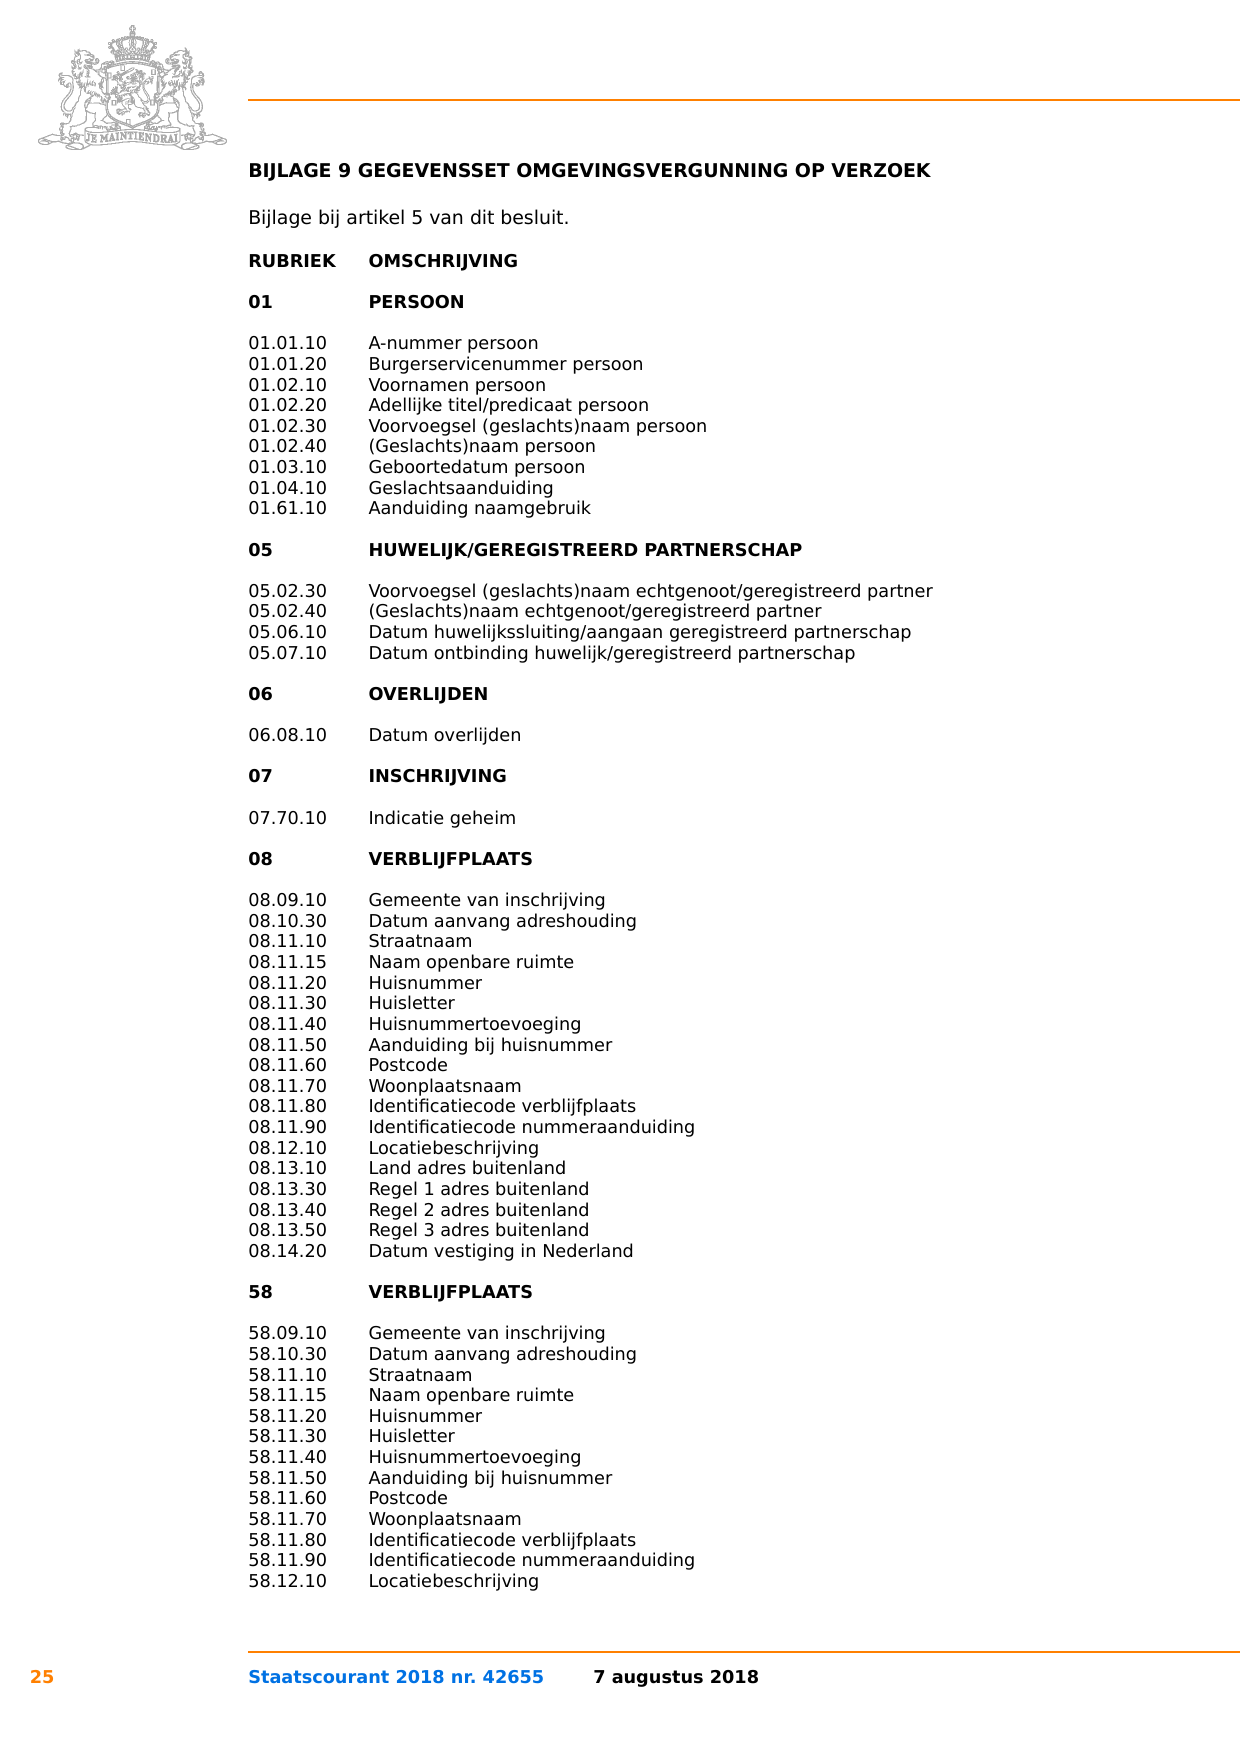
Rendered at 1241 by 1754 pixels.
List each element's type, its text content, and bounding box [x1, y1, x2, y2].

table_cell Datum ontbinding huwelijk/geregistreerd partnerschap [363, 643, 1163, 663]
table_cell 08.13.40 [248, 1200, 362, 1220]
table_cell Geboortedatum persoon [363, 457, 1163, 478]
table_cell [248, 705, 362, 725]
table_cell 58.11.90 [248, 1550, 362, 1571]
table_cell [363, 787, 1163, 808]
table_cell Adellijke titel/predicaat persoon [363, 395, 1163, 416]
table_cell Regel 1 adres buitenland [363, 1179, 1163, 1199]
table_cell [248, 746, 362, 766]
table_cell 01 [248, 292, 362, 313]
table_cell 05 [248, 540, 362, 560]
table_cell Identificatiecode verblijfplaats [363, 1530, 1163, 1550]
table_cell Datum overlijden [363, 725, 1163, 746]
text Bijlage bij artikel 5 van dit besluit. [248, 207, 1163, 229]
table_cell 07.70.10 [248, 808, 362, 828]
table_cell 01.02.30 [248, 416, 362, 436]
table_cell (Geslachts)naam echtgenoot/geregistreerd partner [363, 601, 1163, 622]
table_cell 08.11.30 [248, 993, 362, 1014]
table_cell [363, 870, 1163, 890]
table_cell [363, 1261, 1163, 1282]
table_cell [248, 1303, 362, 1323]
table_cell 08.09.10 [248, 890, 362, 911]
table_cell 08.11.70 [248, 1076, 362, 1096]
table_cell [248, 313, 362, 333]
table_cell 58.11.60 [248, 1488, 362, 1509]
table_cell 06 [248, 684, 362, 704]
table_cell [363, 519, 1163, 539]
table_cell 08.11.20 [248, 973, 362, 993]
table_cell Voornamen persoon [363, 375, 1163, 395]
subtitle BIJLAGE 9 GEGEVENSSET OMGEVINGSVERGUNNING OP VERZOEK [248, 160, 1163, 182]
table_cell [248, 828, 362, 849]
table_cell 08 [248, 849, 362, 869]
table_cell [363, 271, 1163, 292]
table_cell Locatiebeschrijving [363, 1571, 1163, 1591]
table_cell Geslachtsaanduiding [363, 478, 1163, 498]
table_cell [363, 1303, 1163, 1323]
table_cell Woonplaatsnaam [363, 1076, 1163, 1096]
table_cell 08.13.30 [248, 1179, 362, 1199]
table_cell 01.61.10 [248, 498, 362, 519]
table_cell Gemeente van inschrijving [363, 890, 1163, 911]
table_cell [248, 560, 362, 581]
table_cell [248, 271, 362, 292]
table_cell Indicatie geheim [363, 808, 1163, 828]
table_cell VERBLIJFPLAATS [363, 1282, 1163, 1303]
table_cell 58 [248, 1282, 362, 1303]
table_cell 08.11.80 [248, 1096, 362, 1117]
table_cell Postcode [363, 1488, 1163, 1509]
table_cell 01.02.40 [248, 436, 362, 457]
table_cell [363, 313, 1163, 333]
table_cell 08.12.10 [248, 1138, 362, 1158]
table_cell 01.04.10 [248, 478, 362, 498]
table_cell PERSOON [363, 292, 1163, 313]
table_cell 01.02.20 [248, 395, 362, 416]
table_cell (Geslachts)naam persoon [363, 436, 1163, 457]
table_cell 01.01.10 [248, 333, 362, 354]
table_cell 08.10.30 [248, 911, 362, 931]
table_cell [363, 560, 1163, 581]
table_cell Straatnaam [363, 931, 1163, 952]
table_cell Burgerservicenummer persoon [363, 354, 1163, 374]
table_cell 08.13.10 [248, 1158, 362, 1179]
table_cell [248, 519, 362, 539]
table_cell A-nummer persoon [363, 333, 1163, 354]
table_cell [248, 663, 362, 684]
table_cell 01.01.20 [248, 354, 362, 374]
table_cell Huisnummer [363, 973, 1163, 993]
table_cell Datum aanvang adreshouding [363, 911, 1163, 931]
table_cell INSCHRIJVING [363, 766, 1163, 787]
table_cell [248, 1261, 362, 1282]
table_cell Identificatiecode verblijfplaats [363, 1096, 1163, 1117]
table_cell Datum huwelijkssluiting/aangaan geregistreerd partnerschap [363, 622, 1163, 643]
table_cell 58.11.70 [248, 1509, 362, 1529]
table_cell Gemeente van inschrijving [363, 1323, 1163, 1344]
table_cell 58.10.30 [248, 1344, 362, 1364]
table_cell 58.11.15 [248, 1385, 362, 1406]
table_cell Identificatiecode nummeraanduiding [363, 1117, 1163, 1138]
table_cell 08.11.60 [248, 1055, 362, 1076]
table_cell HUWELIJK/GEREGISTREERD PARTNERSCHAP [363, 540, 1163, 560]
table_cell 05.02.40 [248, 601, 362, 622]
table_cell Straatnaam [363, 1365, 1163, 1385]
table_cell Huisnummertoevoeging [363, 1447, 1163, 1468]
table_cell OVERLIJDEN [363, 684, 1163, 704]
table_cell Naam openbare ruimte [363, 952, 1163, 973]
table_cell 58.11.30 [248, 1426, 362, 1447]
table_cell Aanduiding naamgebruik [363, 498, 1163, 519]
table_cell Postcode [363, 1055, 1163, 1076]
table_cell Huisnummertoevoeging [363, 1014, 1163, 1034]
table_cell 05.06.10 [248, 622, 362, 643]
table_cell Huisletter [363, 1426, 1163, 1447]
table_cell 05.07.10 [248, 643, 362, 663]
table_cell [248, 787, 362, 808]
table_cell 58.09.10 [248, 1323, 362, 1344]
table_cell [363, 828, 1163, 849]
table_cell 08.11.40 [248, 1014, 362, 1034]
table_cell 01.02.10 [248, 375, 362, 395]
table_cell 58.11.10 [248, 1365, 362, 1385]
table_cell Voorvoegsel (geslachts)naam echtgenoot/geregistreerd partner [363, 581, 1163, 601]
table_cell Voorvoegsel (geslachts)naam persoon [363, 416, 1163, 436]
table_cell Aanduiding bij huisnummer [363, 1035, 1163, 1055]
table_cell Identificatiecode nummeraanduiding [363, 1550, 1163, 1571]
table_cell 06.08.10 [248, 725, 362, 746]
table_header OMSCHRIJVING [363, 251, 1163, 271]
table_cell 08.11.90 [248, 1117, 362, 1138]
table_cell 07 [248, 766, 362, 787]
table_cell Aanduiding bij huisnummer [363, 1468, 1163, 1488]
table_cell Regel 2 adres buitenland [363, 1200, 1163, 1220]
table_cell 58.11.80 [248, 1530, 362, 1550]
table_cell Datum vestiging in Nederland [363, 1241, 1163, 1261]
table_cell [363, 746, 1163, 766]
table_cell Woonplaatsnaam [363, 1509, 1163, 1529]
table_cell 08.14.20 [248, 1241, 362, 1261]
table_cell 08.13.50 [248, 1220, 362, 1241]
table_cell Land adres buitenland [363, 1158, 1163, 1179]
table_cell VERBLIJFPLAATS [363, 849, 1163, 869]
table_cell 58.11.40 [248, 1447, 362, 1468]
table_cell 08.11.10 [248, 931, 362, 952]
table_cell 05.02.30 [248, 581, 362, 601]
picture [38, 25, 227, 150]
table_cell 08.11.15 [248, 952, 362, 973]
table_header RUBRIEK [248, 251, 362, 271]
table_cell 58.11.50 [248, 1468, 362, 1488]
table_cell [363, 705, 1163, 725]
table_cell Regel 3 adres buitenland [363, 1220, 1163, 1241]
table_cell Huisletter [363, 993, 1163, 1014]
table_cell Huisnummer [363, 1406, 1163, 1426]
table_cell 58.12.10 [248, 1571, 362, 1591]
table_cell [248, 870, 362, 890]
table_cell Locatiebeschrijving [363, 1138, 1163, 1158]
table_cell 01.03.10 [248, 457, 362, 478]
table_cell [363, 663, 1163, 684]
table_cell Naam openbare ruimte [363, 1385, 1163, 1406]
table_cell Datum aanvang adreshouding [363, 1344, 1163, 1364]
table_cell 58.11.20 [248, 1406, 362, 1426]
table_cell 08.11.50 [248, 1035, 362, 1055]
